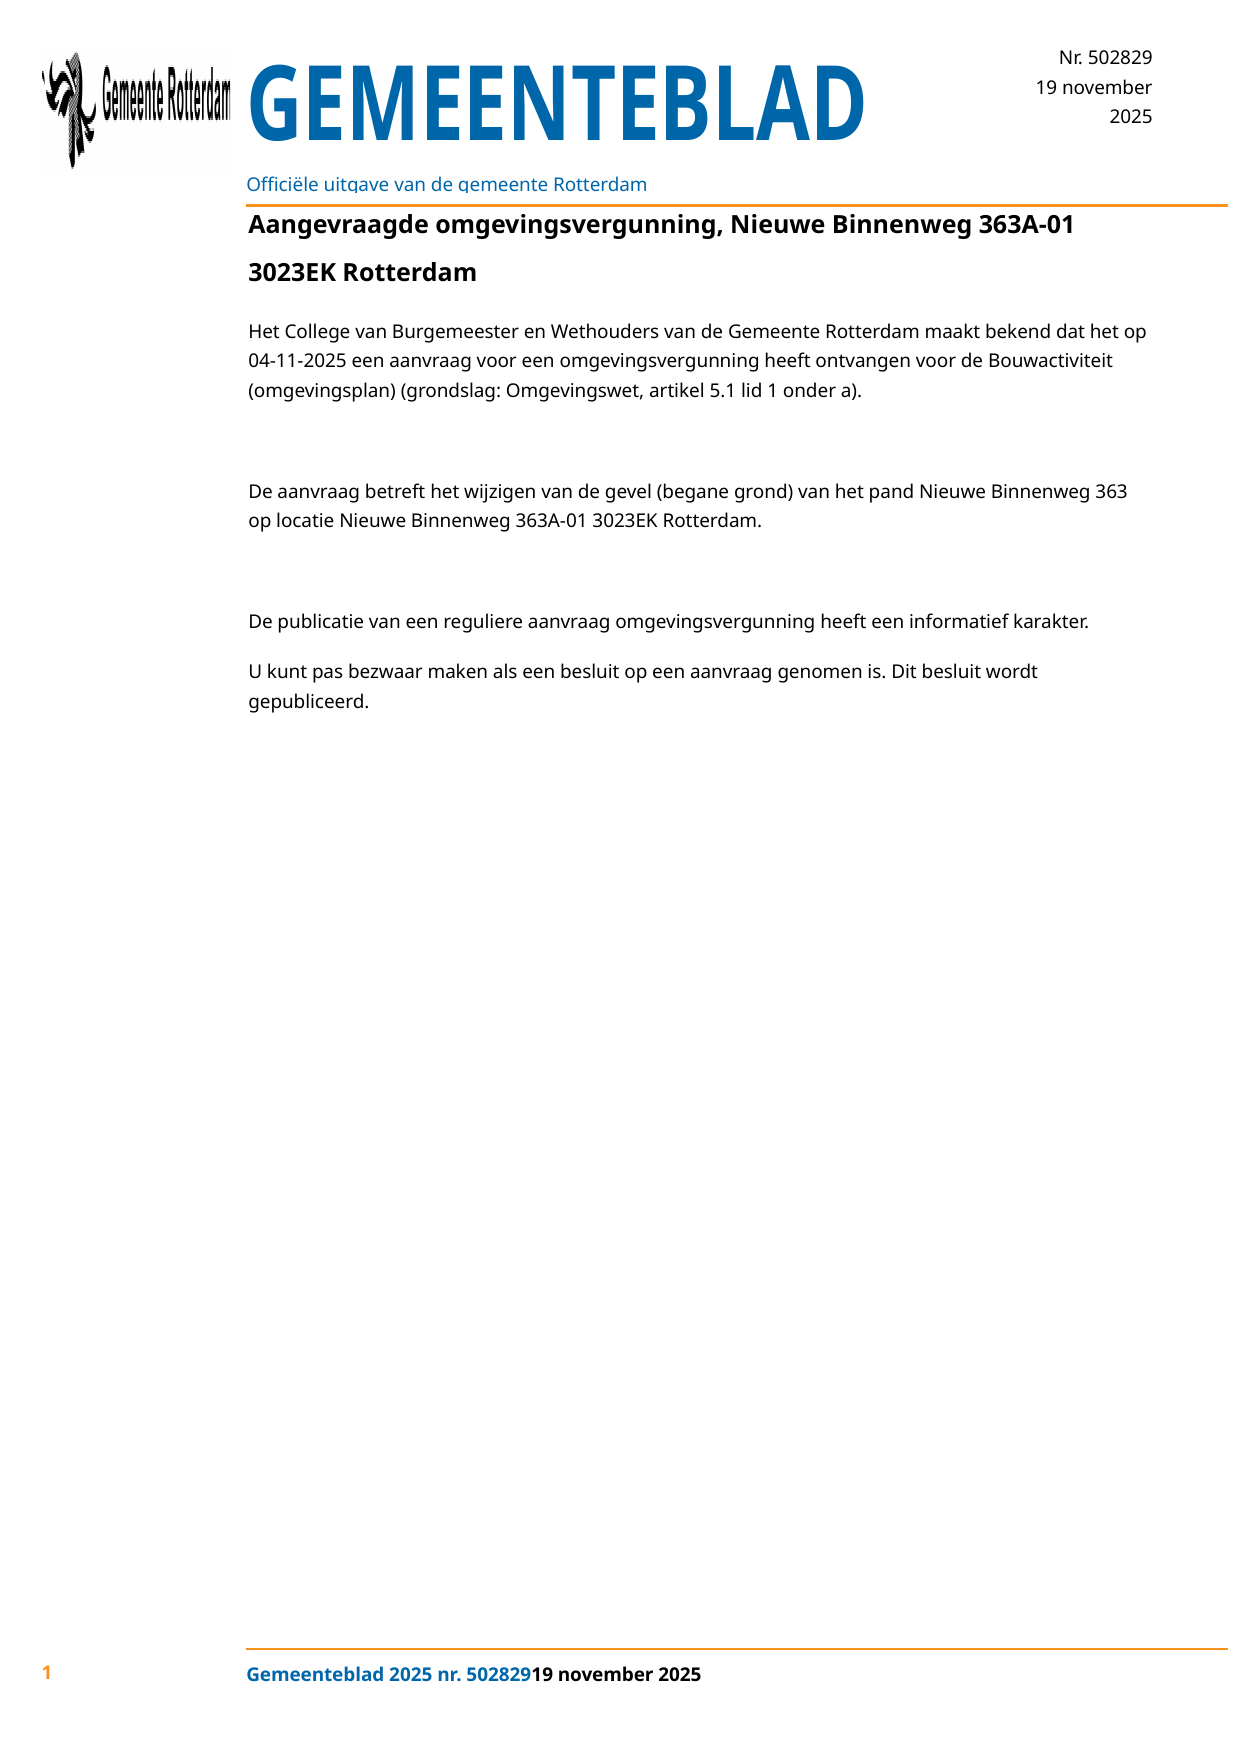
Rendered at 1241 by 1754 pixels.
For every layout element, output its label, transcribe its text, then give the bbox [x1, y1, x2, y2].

text Het College van Burgemeester en Wethouders van de Gemeente Rotterdam maakt bekend dat het op 04-11-2025 een aanvraag voor een omgevingsvergunning heeft ontvangen voor de Bouwactiviteit (omgevingsplan) (grondslag: Omgevingswet, artikel 5.1 lid 1 onder a). [248, 318, 1152, 403]
text De aanvraag betreft het wijzigen van de gevel (begane grond) van het pand Nieuwe Binnenweg 363 op locatie Nieuwe Binnenweg 363A-01 3023EK Rotterdam. [248, 478, 1152, 533]
text Aangevraagde omgevingsvergunning, Nieuwe Binnenweg 363A-01 3023EK Rotterdam [248, 207, 1152, 288]
picture [41, 47, 231, 172]
text U kunt pas bezwaar maken als een besluit op een aanvraag genomen is. Dit besluit wordt gepubliceerd. [248, 659, 1152, 714]
text De publicatie van een reguliere aanvraag omgevingsvergunning heeft een informatief karakter. [248, 608, 1152, 634]
